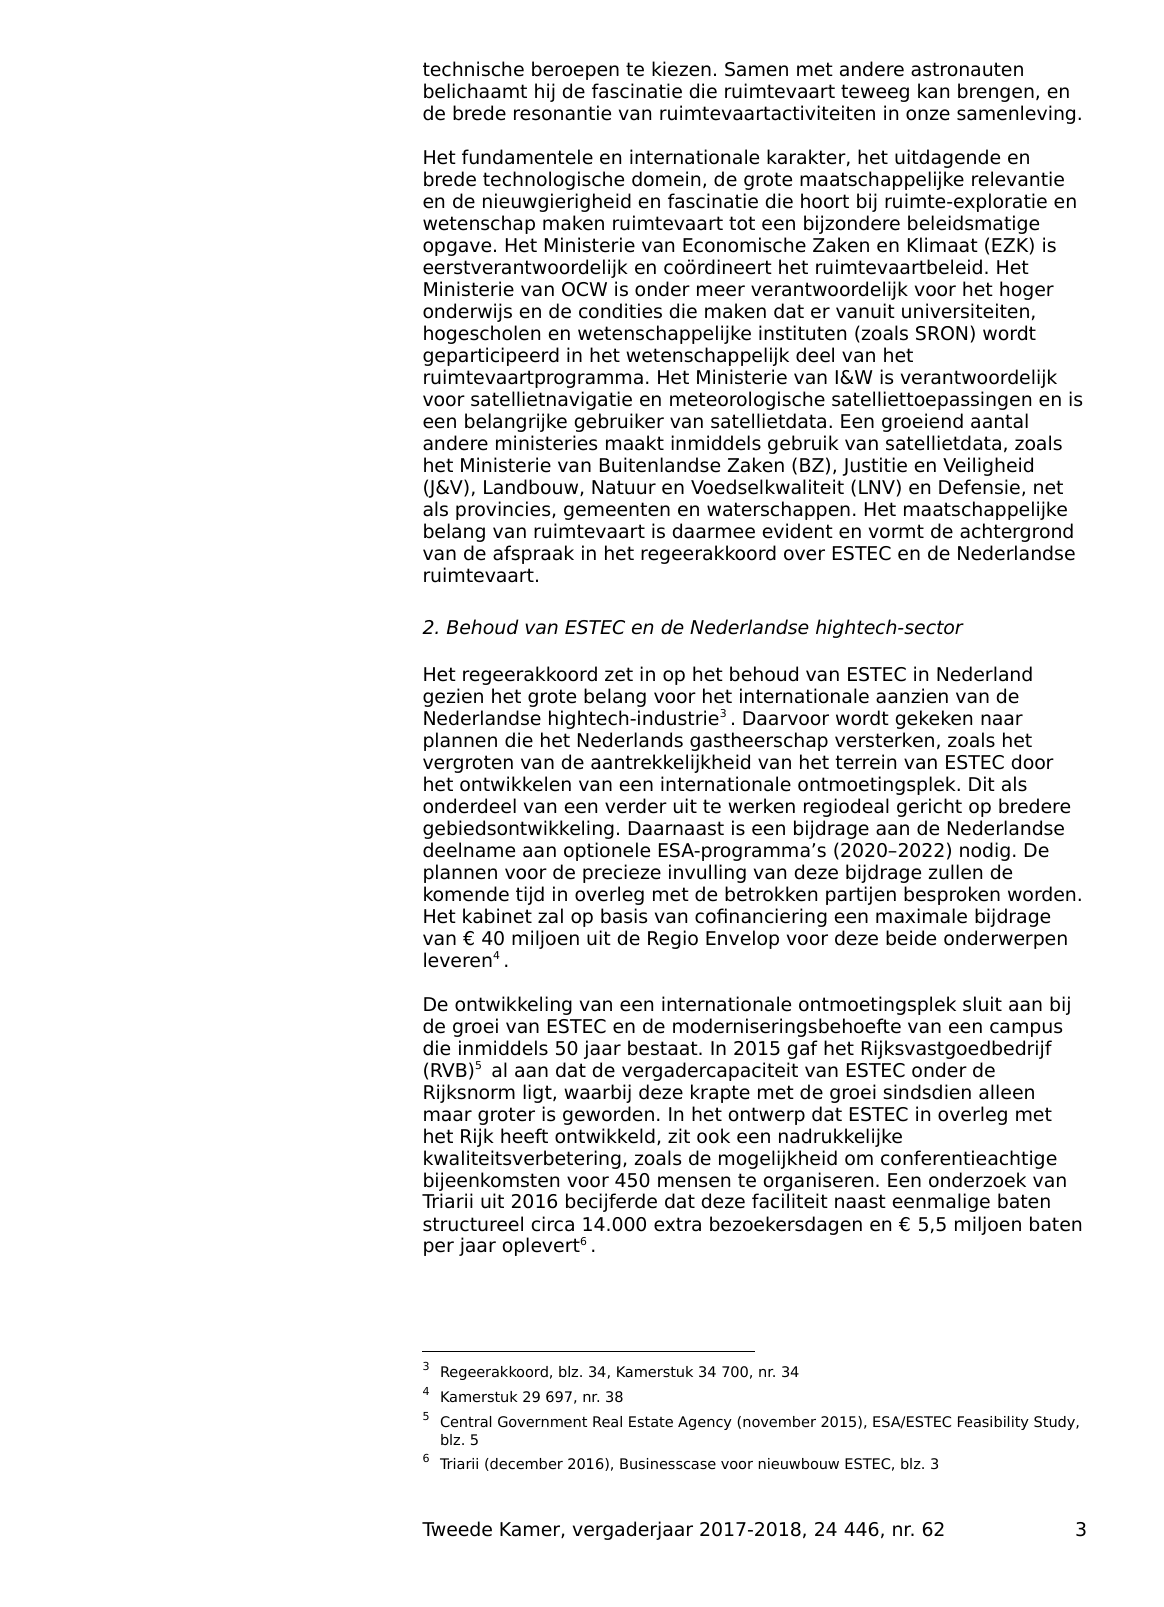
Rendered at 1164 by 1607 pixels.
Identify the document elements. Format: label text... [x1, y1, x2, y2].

text Central Government Real Estate Agency (november 2015), ESA/ESTEC Feasibility Study, blz. 5 [422, 1410, 1087, 1449]
subtitle 2. Behoud van ESTEC en de Nederlandse hightech-sector [422, 617, 1087, 639]
text technische beroepen te kiezen. Samen met andere astronauten belichaamt hij de fascinatie die ruimtevaart teweeg kan brengen, en de brede resonantie van ruimtevaartactiviteiten in onze samenleving. [422, 59, 1087, 125]
text Triarii (december 2016), Businesscase voor nieuwbouw ESTEC, blz. 3 [422, 1452, 1087, 1474]
text Regeerakkoord, blz. 34, Kamerstuk 34 700, nr. 34 [422, 1360, 1087, 1382]
text Het regeerakkoord zet in op het behoud van ESTEC in Nederland gezien het grote belang voor het internationale aanzien van de Nederlandse hightech-industrie. Daarvoor wordt gekeken naar plannen die het Nederlands gastheerschap versterken, zoals het vergroten van de aantrekkelijkheid van het terrein van ESTEC door het ontwikkelen van een internationale ontmoetingsplek. Dit als onderdeel van een verder uit te werken regiodeal gericht op bredere gebiedsontwikkeling. Daarnaast is een bijdrage aan de Nederlandse deelname aan optionele ESA-programma’s (2020–2022) nodig. De plannen voor de precieze invulling van deze bijdrage zullen de komende tijd in overleg met de betrokken partijen besproken worden. Het kabinet zal op basis van cofinanciering een maximale bijdrage van € 40 miljoen uit de Regio Envelop voor deze beide onderwerpen leveren. [422, 664, 1087, 971]
text Het fundamentele en internationale karakter, het uitdagende en brede technologische domein, de grote maatschappelijke relevantie en de nieuwgierigheid en fascinatie die hoort bij ruimte-exploratie en wetenschap maken ruimtevaart tot een bijzondere beleidsmatige opgave. Het Ministerie van Economische Zaken en Klimaat (EZK) is eerstverantwoordelijk en coördineert het ruimtevaartbeleid. Het Ministerie van OCW is onder meer verantwoordelijk voor het hoger onderwijs en de condities die maken dat er vanuit universiteiten, hogescholen en wetenschappelijke instituten (zoals SRON) wordt geparticipeerd in het wetenschappelijk deel van het ruimtevaartprogramma. Het Ministerie van I&W is verantwoordelijk voor satellietnavigatie en meteorologische satelliettoepassingen en is een belangrijke gebruiker van satellietdata. Een groeiend aantal andere ministeries maakt inmiddels gebruik van satellietdata, zoals het Ministerie van Buitenlandse Zaken (BZ), Justitie en Veiligheid (J&V), Landbouw, Natuur en Voedselkwaliteit (LNV) en Defensie, net als provincies, gemeenten en waterschappen. Het maatschappelijke belang van ruimtevaart is daarmee evident en vormt de achtergrond van de afspraak in het regeerakkoord over ESTEC en de Nederlandse ruimtevaart. [422, 147, 1087, 587]
text Kamerstuk 29 697, nr. 38 [422, 1385, 1087, 1407]
text De ontwikkeling van een internationale ontmoetingsplek sluit aan bij de groei van ESTEC en de moderniseringsbehoefte van een campus die inmiddels 50 jaar bestaat. In 2015 gaf het Rijksvastgoedbedrijf (RVB) al aan dat de vergadercapaciteit van ESTEC onder de Rijksnorm ligt, waarbij deze krapte met de groei sindsdien alleen maar groter is geworden. In het ontwerp dat ESTEC in overleg met het Rijk heeft ontwikkeld, zit ook een nadrukkelijke kwaliteitsverbetering, zoals de mogelijkheid om conferentieachtige bijeenkomsten voor 450 mensen te organiseren. Een onderzoek van Triarii uit 2016 becijferde dat deze faciliteit naast eenmalige baten structureel circa 14.000 extra bezoekersdagen en € 5,5 miljoen baten per jaar oplevert. [422, 994, 1087, 1257]
